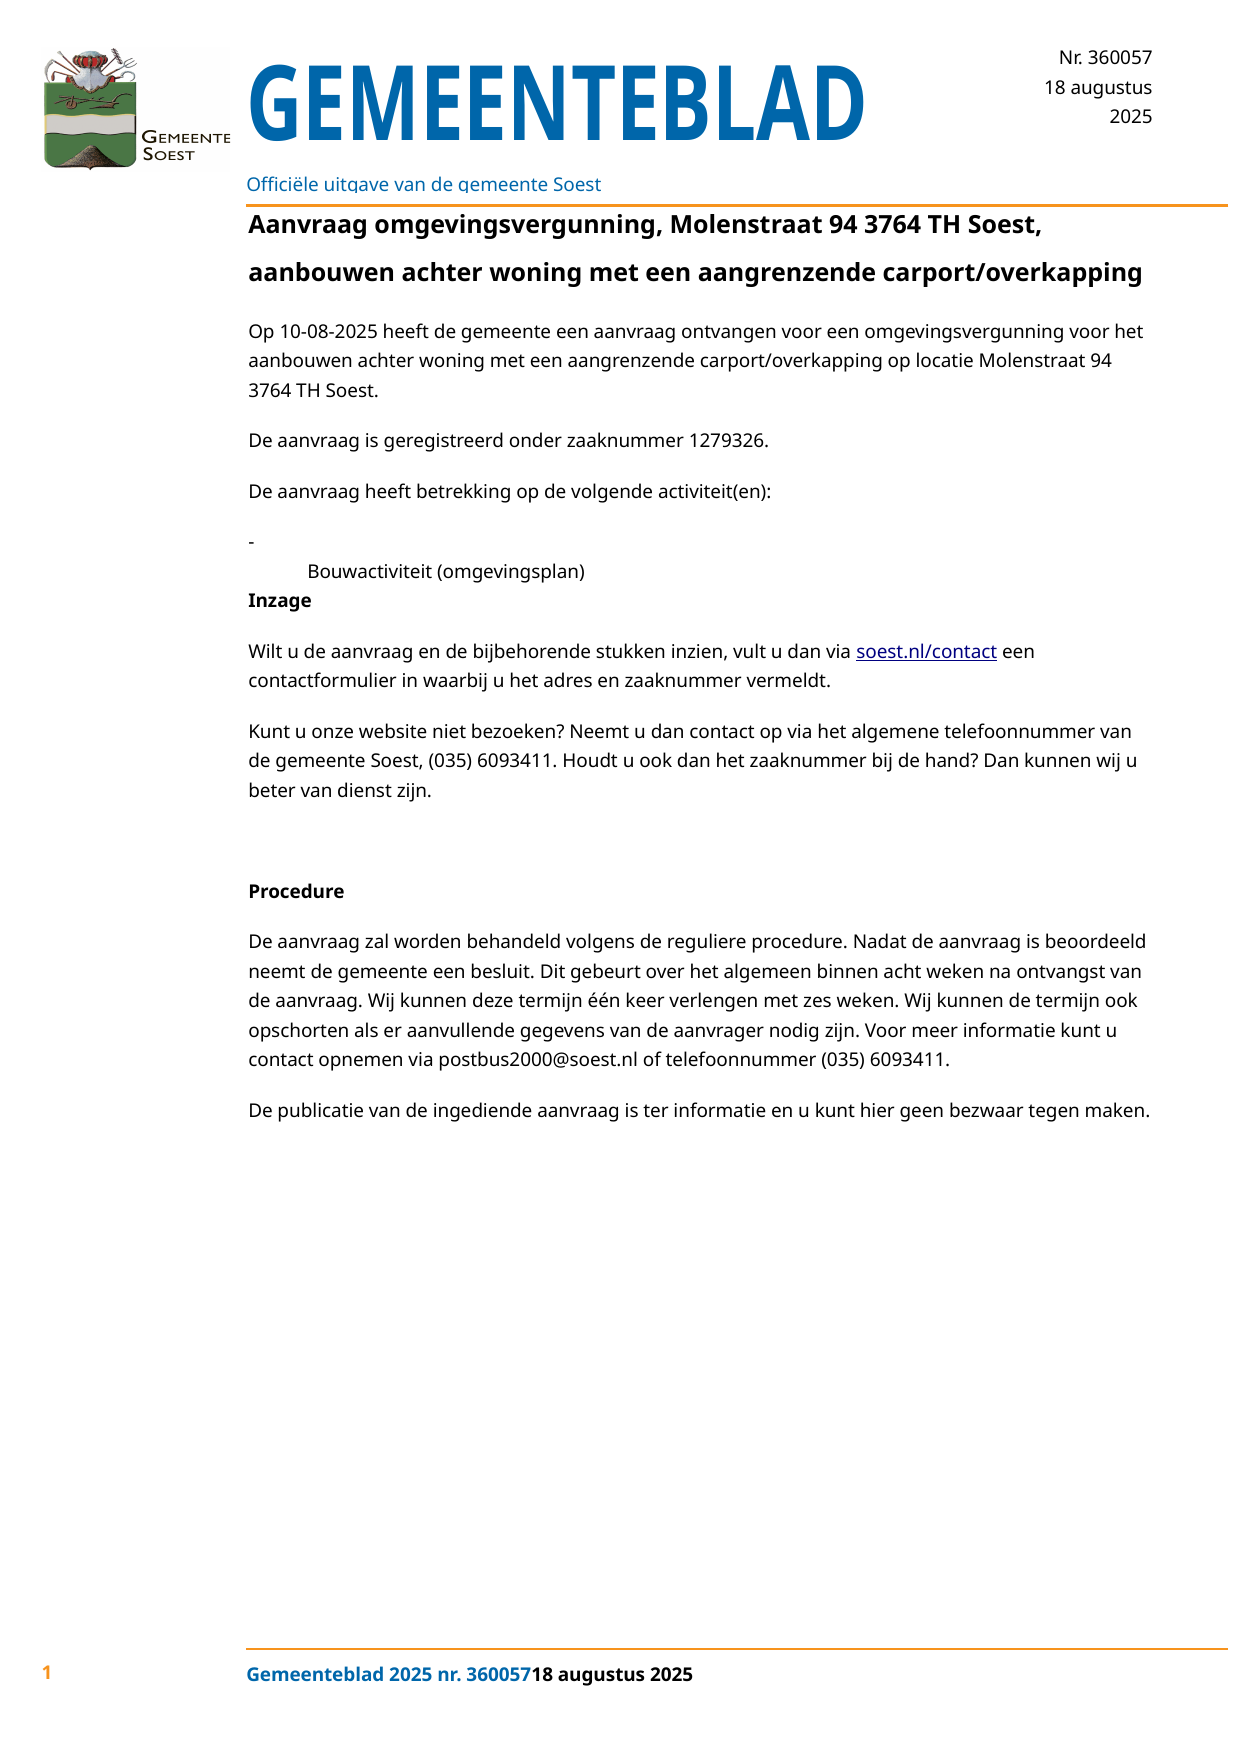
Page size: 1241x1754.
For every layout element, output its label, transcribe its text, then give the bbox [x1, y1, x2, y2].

text De aanvraag zal worden behandeld volgens de reguliere procedure. Nadat de aanvraag is beoordeeld neemt de gemeente een besluit. Dit gebeurt over het algemeen binnen acht weken na ontvangst van de aanvraag. Wij kunnen deze termijn één keer verlengen met zes weken. Wij kunnen de termijn ook opschorten als er aanvullende gegevens van de aanvrager nodig zijn. Voor meer informatie kunt u contact opnemen via postbus2000@soest.nl of telefoonnummer (035) 6093411. [248, 928, 1152, 1072]
text Inzage [248, 587, 1152, 613]
list Bouwactiviteit (omgevingsplan) [248, 558, 1152, 584]
text Wilt u de aanvraag en de bijbehorende stukken inzien, vult u dan via soest.nl/contact een contactformulier in waarbij u het adres en zaaknummer vermeldt. [248, 638, 1152, 693]
text De aanvraag is geregistreerd onder zaaknummer 1279326. [248, 427, 1152, 453]
text De aanvraag heeft betrekking op de volgende activiteit(en): [248, 478, 1152, 504]
text Kunt u onze website niet bezoeken? Neemt u dan contact op via het algemene telefoonnummer van de gemeente Soest, (035) 6093411. Houdt u ook dan het zaaknummer bij de hand? Dan kunnen wij u beter van dienst zijn. [248, 718, 1152, 803]
picture [41, 47, 231, 172]
text De publicatie van de ingediende aanvraag is ter informatie en u kunt hier geen bezwaar tegen maken. [248, 1097, 1152, 1123]
text Aanvraag omgevingsvergunning, Molenstraat 94 3764 TH Soest, aanbouwen achter woning met een aangrenzende carport/overkapping [248, 207, 1152, 288]
text Op 10-08-2025 heeft de gemeente een aanvraag ontvangen voor een omgevingsvergunning voor het aanbouwen achter woning met een aangrenzende carport/overkapping op locatie Molenstraat 94 3764 TH Soest. [248, 318, 1152, 403]
text Procedure [248, 878, 1152, 904]
